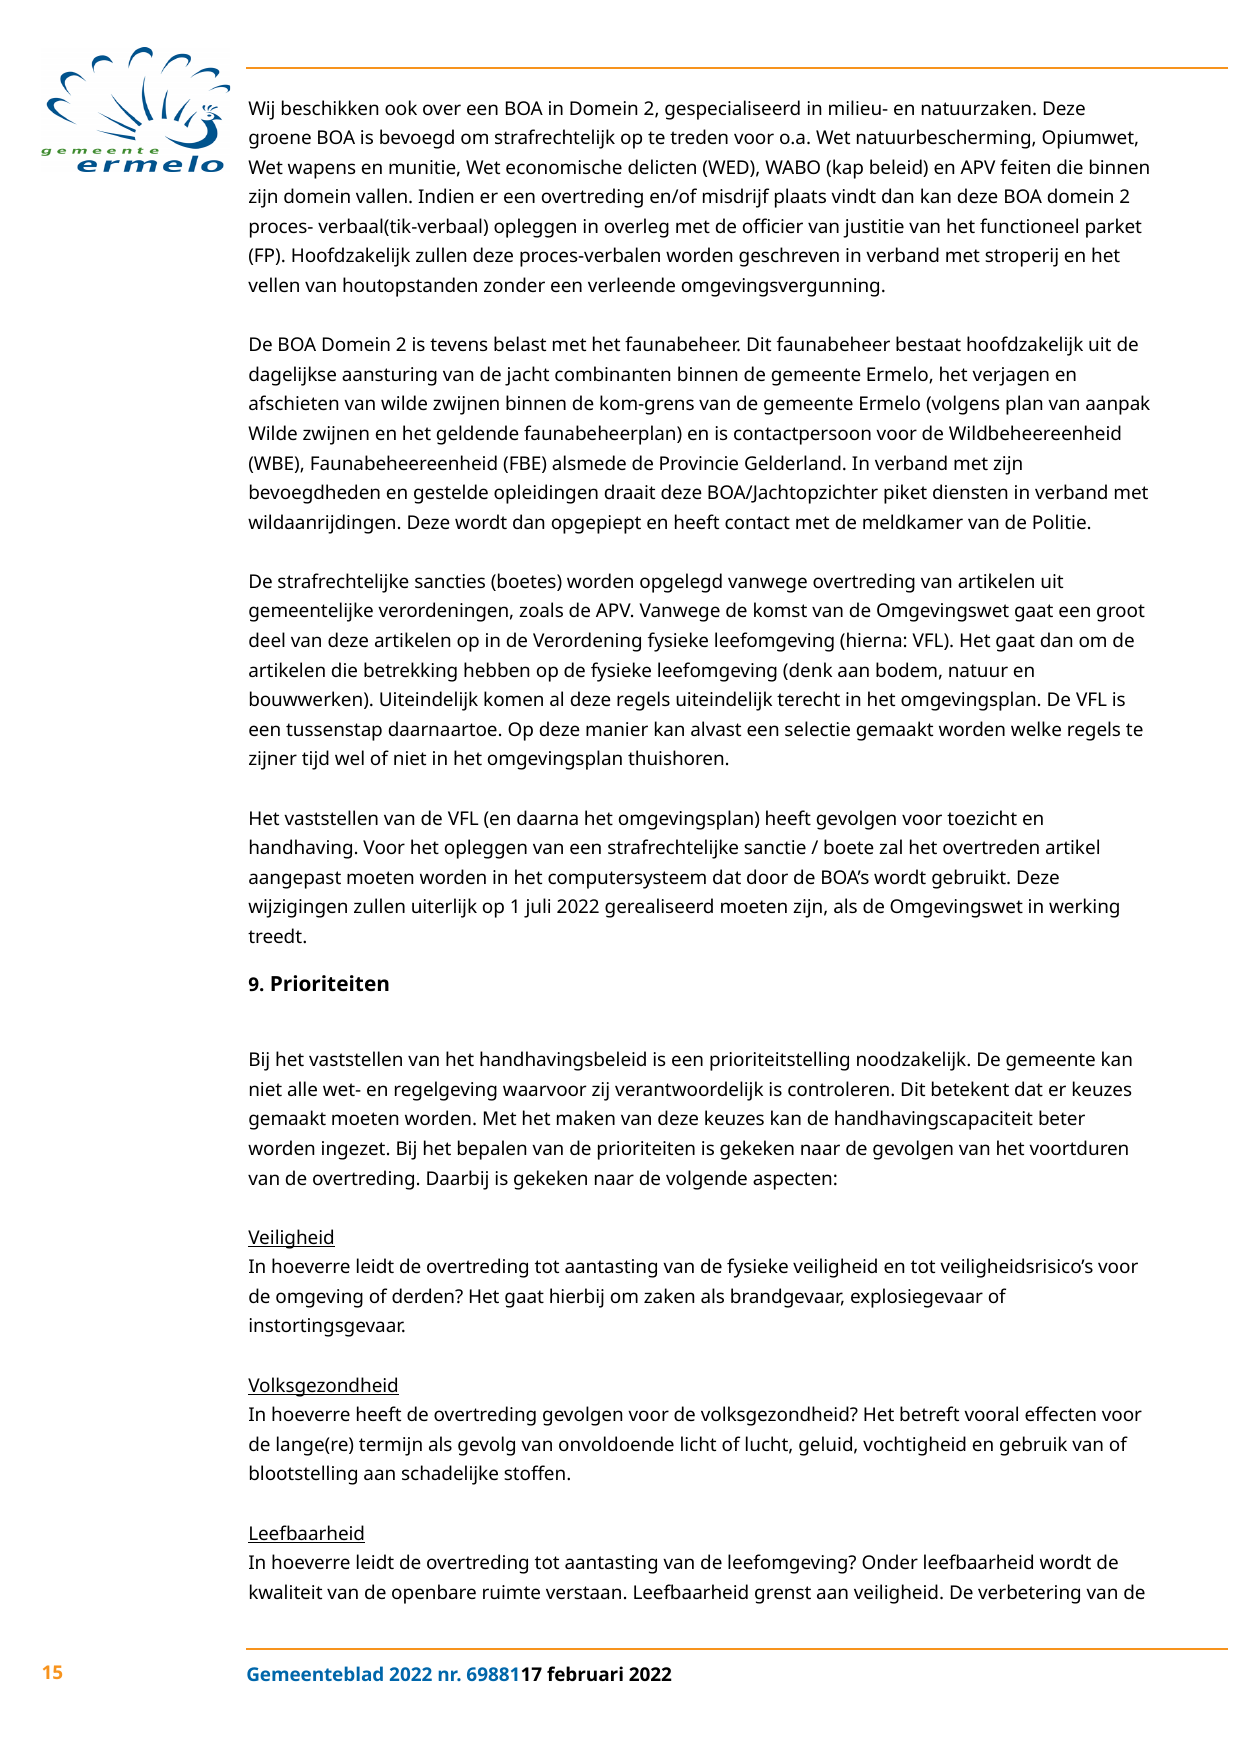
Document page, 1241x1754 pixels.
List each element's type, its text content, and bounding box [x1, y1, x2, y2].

text De BOA Domein 2 is tevens belast met het faunabeheer. Dit faunabeheer bestaat hoofdzakelijk uit de dagelijkse aansturing van de jacht combinanten binnen de gemeente Ermelo, het verjagen en afschieten van wilde zwijnen binnen de kom-grens van de gemeente Ermelo (volgens plan van aanpak Wilde zwijnen en het geldende faunabeheerplan) en is contactpersoon voor de Wildbeheereenheid (WBE), Faunabeheereenheid (FBE) alsmede de Provincie Gelderland. In verband met zijn bevoegdheden en gestelde opleidingen draait deze BOA/Jachtopzichter piket diensten in verband met wildaanrijdingen. Deze wordt dan opgepiept en heeft contact met de meldkamer van de Politie. [248, 331, 1152, 535]
text Wij beschikken ook over een BOA in Domein 2, gespecialiseerd in milieu- en natuurzaken. Deze groene BOA is bevoegd om strafrechtelijk op te treden voor o.a. Wet natuurbescherming, Opiumwet, Wet wapens en munitie, Wet economische delicten (WED), WABO (kap beleid) en APV feiten die binnen zijn domein vallen. Indien er een overtreding en/of misdrijf plaats vindt dan kan deze BOA domein 2 proces- verbaal(tik-verbaal) opleggen in overleg met de officier van justitie van het functioneel parket (FP). Hoofdzakelijk zullen deze proces-verbalen worden geschreven in verband met stroperij en het vellen van houtopstanden zonder een verleende omgevingsvergunning. [248, 95, 1152, 298]
text Bij het vaststellen van het handhavingsbeleid is een prioriteitstelling noodzakelijk. De gemeente kan niet alle wet- en regelgeving waarvoor zij verantwoordelijk is controleren. Dit betekent dat er keuzes gemaakt moeten worden. Met het maken van deze keuzes kan de handhavingscapaciteit beter worden ingezet. Bij het bepalen van de prioriteiten is gekeken naar de gevolgen van het voortduren van de overtreding. Daarbij is gekeken naar de volgende aspecten: [248, 1046, 1152, 1191]
text Het vaststellen van de VFL (en daarna het omgevingsplan) heeft gevolgen voor toezicht en handhaving. Voor het opleggen van een strafrechtelijke sanctie / boete zal het overtreden artikel aangepast moeten worden in het computersysteem dat door de BOA’s wordt gebruikt. Deze wijzigingen zullen uiterlijk op 1 juli 2022 gerealiseerd moeten zijn, als de Omgevingswet in werking treedt. [248, 805, 1152, 949]
text In hoeverre heeft de overtreding gevolgen voor de volksgezondheid? Het betreft vooral effecten voor de lange(re) termijn als gevolg van onvoldoende licht of lucht, geluid, vochtigheid en gebruik van of blootstelling aan schadelijke stoffen. [248, 1401, 1152, 1486]
text 9. Prioriteiten [248, 969, 1152, 997]
text De strafrechtelijke sancties (boetes) worden opgelegd vanwege overtreding van artikelen uit gemeentelijke verordeningen, zoals de APV. Vanwege de komst van de Omgevingswet gaat een groot deel van deze artikelen op in de Verordening fysieke leefomgeving (hierna: VFL). Het gaat dan om de artikelen die betrekking hebben op de fysieke leefomgeving (denk aan bodem, natuur en bouwwerken). Uiteindelijk komen al deze regels uiteindelijk terecht in het omgevingsplan. De VFL is een tussenstap daarnaartoe. Op deze manier kan alvast een selectie gemaakt worden welke regels te zijner tijd wel of niet in het omgevingsplan thuishoren. [248, 568, 1152, 771]
text In hoeverre leidt de overtreding tot aantasting van de leefomgeving? Onder leefbaarheid wordt de kwaliteit van de openbare ruimte verstaan. Leefbaarheid grenst aan veiligheid. De verbetering van de [248, 1549, 1152, 1605]
text Veiligheid [248, 1224, 1152, 1250]
text Volksgezondheid [248, 1372, 1152, 1398]
text Leefbaarheid [248, 1520, 1152, 1546]
picture [41, 47, 231, 172]
text In hoeverre leidt de overtreding tot aantasting van de fysieke veiligheid en tot veiligheidsrisico’s voor de omgeving of derden? Het gaat hierbij om zaken als brandgevaar, explosiegevaar of instortingsgevaar. [248, 1253, 1152, 1338]
